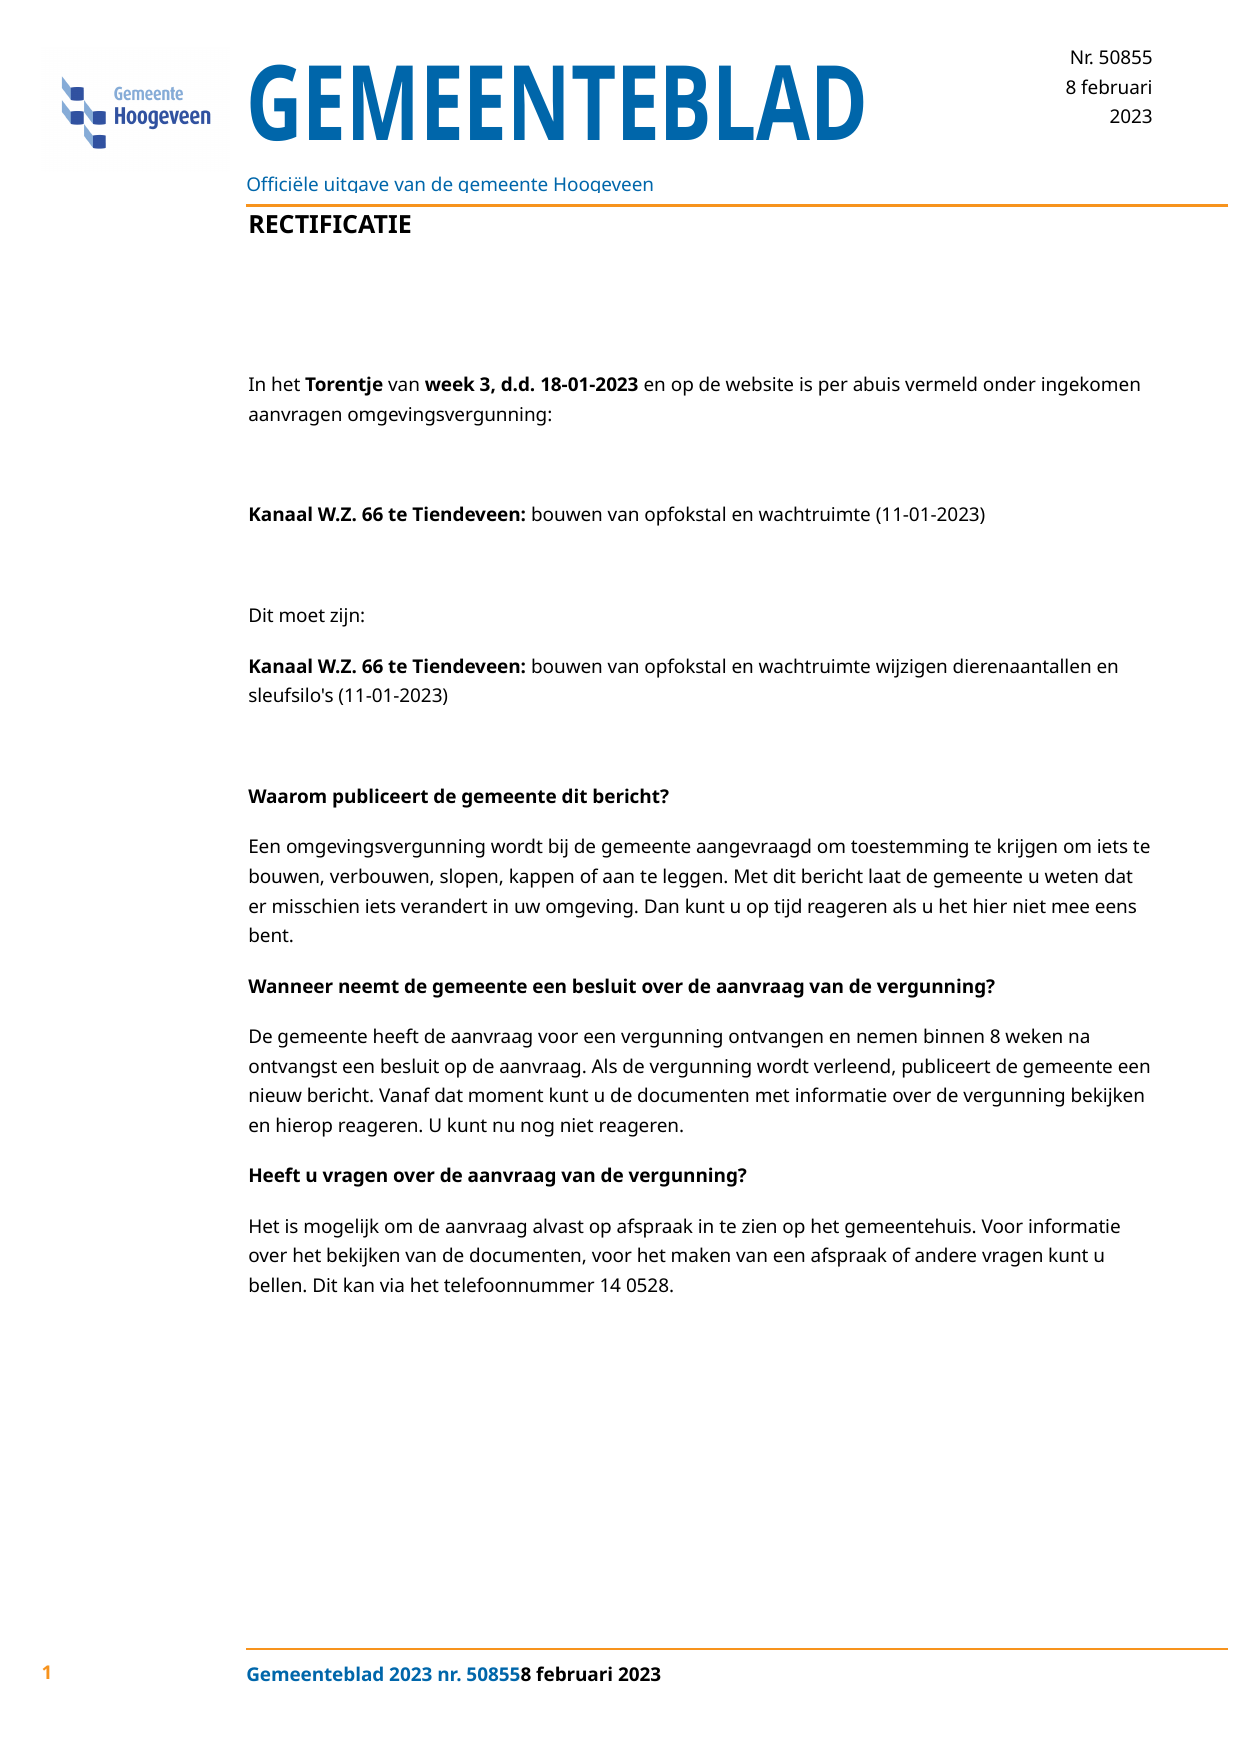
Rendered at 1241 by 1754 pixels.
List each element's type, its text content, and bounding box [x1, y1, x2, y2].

text Waarom publiceert de gemeente dit bericht? [248, 783, 1152, 809]
text Kanaal W.Z. 66 te Tiendeveen: bouwen van opfokstal en wachtruimte (11-01-2023) [248, 502, 1152, 527]
text Kanaal W.Z. 66 te Tiendeveen: bouwen van opfokstal en wachtruimte wijzigen dierenaantallen en sleufsilo's (11-01-2023) [248, 653, 1152, 708]
text Wanneer neemt de gemeente een besluit over de aanvraag van de vergunning? [248, 973, 1152, 998]
picture [41, 47, 231, 172]
text Heeft u vragen over de aanvraag van de vergunning? [248, 1162, 1152, 1188]
text RECTIFICATIE [248, 207, 1152, 241]
text Een omgevingsvergunning wordt bij de gemeente aangevraagd om toestemming te krijgen om iets te bouwen, verbouwen, slopen, kappen of aan te leggen. Met dit bericht laat de gemeente u weten dat er misschien iets verandert in uw omgeving. Dan kunt u op tijd reageren als u het hier niet mee eens bent. [248, 834, 1152, 948]
text In het Torentje van week 3, d.d. 18-01-2023 en op de website is per abuis vermeld onder ingekomen aanvragen omgevingsvergunning: [248, 371, 1152, 426]
text Het is mogelijk om de aanvraag alvast op afspraak in te zien op het gemeentehuis. Voor informatie over het bekijken van de documenten, voor het maken van een afspraak of andere vragen kunt u bellen. Dit kan via het telefoonnummer 14 0528. [248, 1213, 1152, 1298]
text Dit moet zijn: [248, 602, 1152, 628]
text De gemeente heeft de aanvraag voor een vergunning ontvangen en nemen binnen 8 weken na ontvangst een besluit op de aanvraag. Als de vergunning wordt verleend, publiceert de gemeente een nieuw bericht. Vanaf dat moment kunt u de documenten met informatie over de vergunning bekijken en hierop reageren. U kunt nu nog niet reageren. [248, 1023, 1152, 1138]
